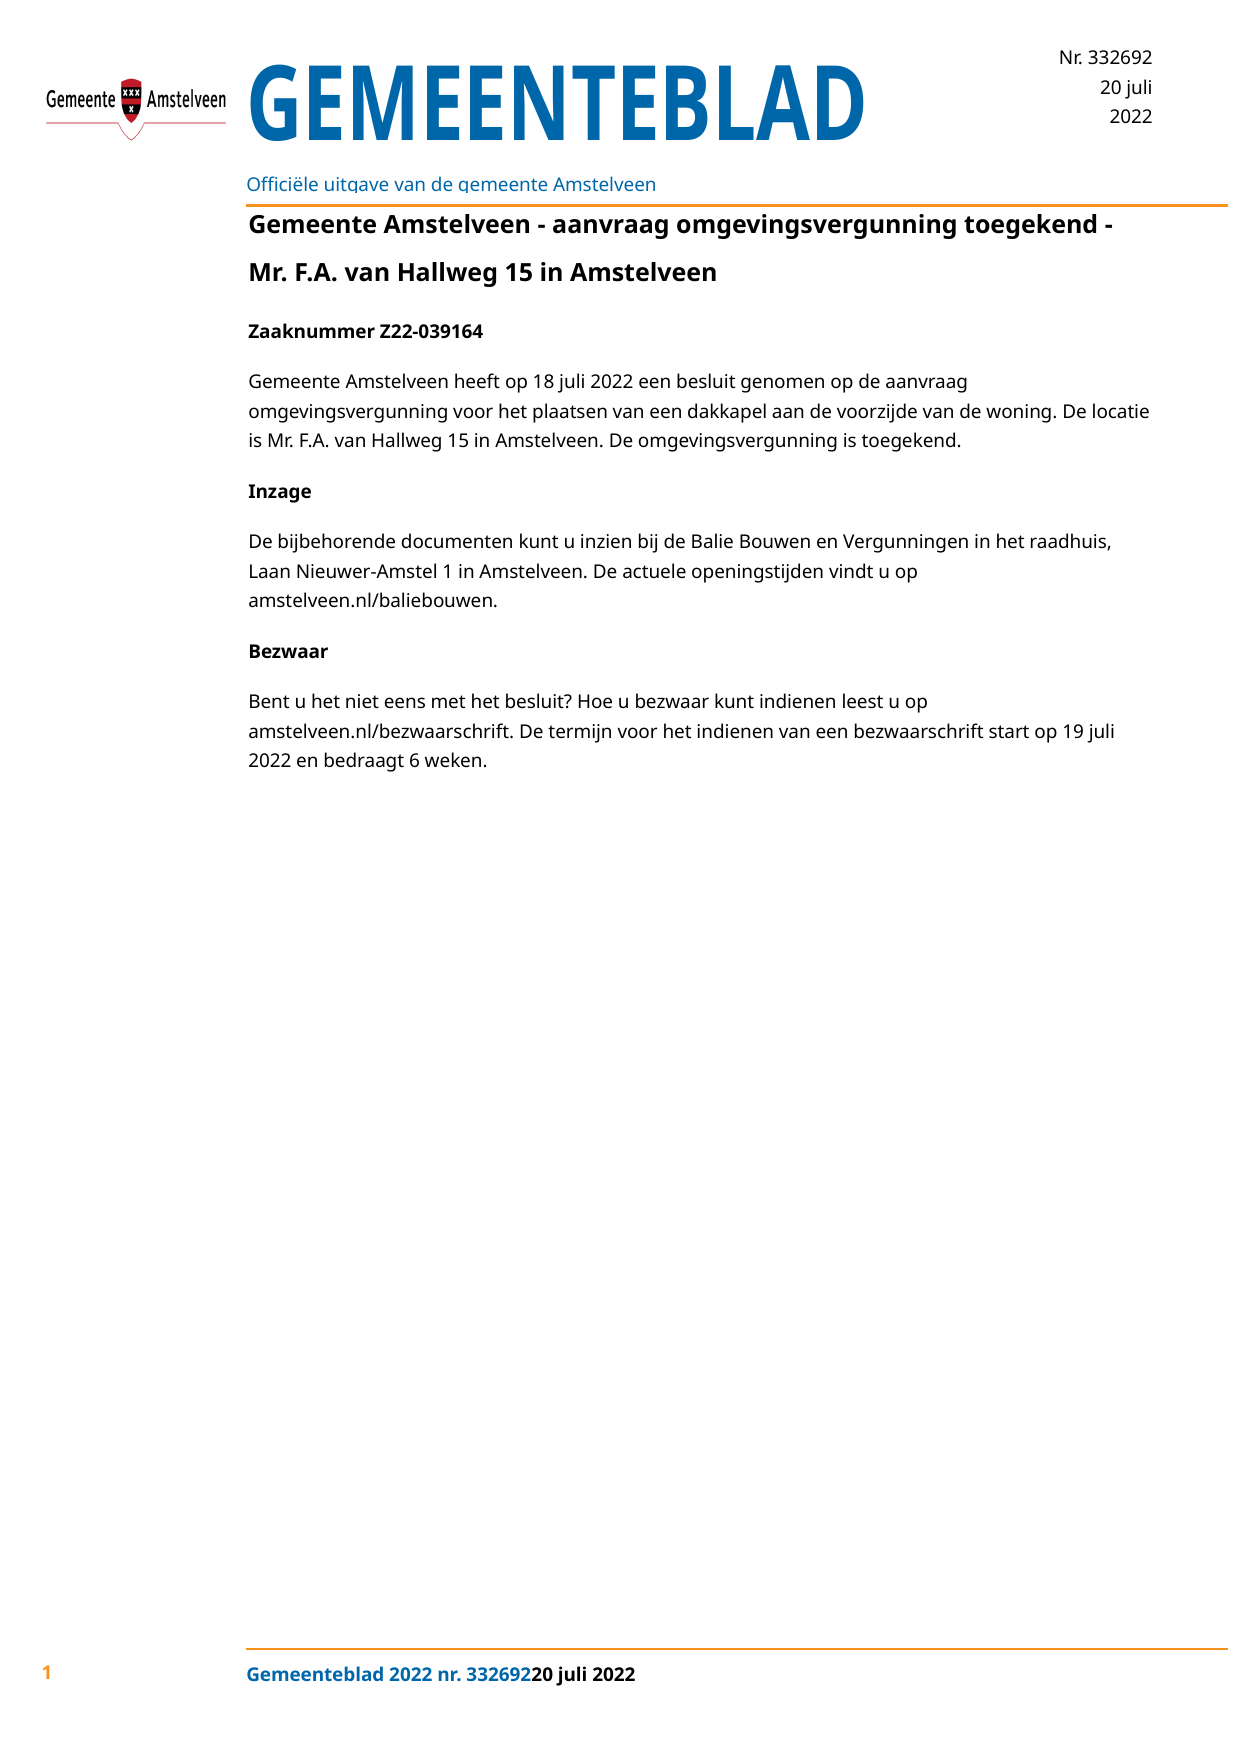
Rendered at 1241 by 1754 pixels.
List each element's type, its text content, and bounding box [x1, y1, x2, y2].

text Gemeente Amstelveen - aanvraag omgevingsvergunning toegekend - Mr. F.A. van Hallweg 15 in Amstelveen [248, 207, 1152, 288]
text Zaaknummer Z22-039164 [248, 318, 1152, 344]
text Bezwaar [248, 638, 1152, 664]
text Gemeente Amstelveen heeft op 18 juli 2022 een besluit genomen op de aanvraag omgevingsvergunning voor het plaatsen van een dakkapel aan de voorzijde van de woning. De locatie is Mr. F.A. van Hallweg 15 in Amstelveen. De omgevingsvergunning is toegekend. [248, 368, 1152, 453]
text Inzage [248, 478, 1152, 504]
picture [41, 47, 231, 172]
text De bijbehorende documenten kunt u inzien bij de Balie Bouwen en Vergunningen in het raadhuis, Laan Nieuwer-Amstel 1 in Amstelveen. De actuele openingstijden vindt u op amstelveen.nl/baliebouwen. [248, 528, 1152, 613]
text Bent u het niet eens met het besluit? Hoe u bezwaar kunt indienen leest u op amstelveen.nl/bezwaarschrift. De termijn voor het indienen van een bezwaarschrift start op 19 juli 2022 en bedraagt 6 weken. [248, 688, 1152, 773]
